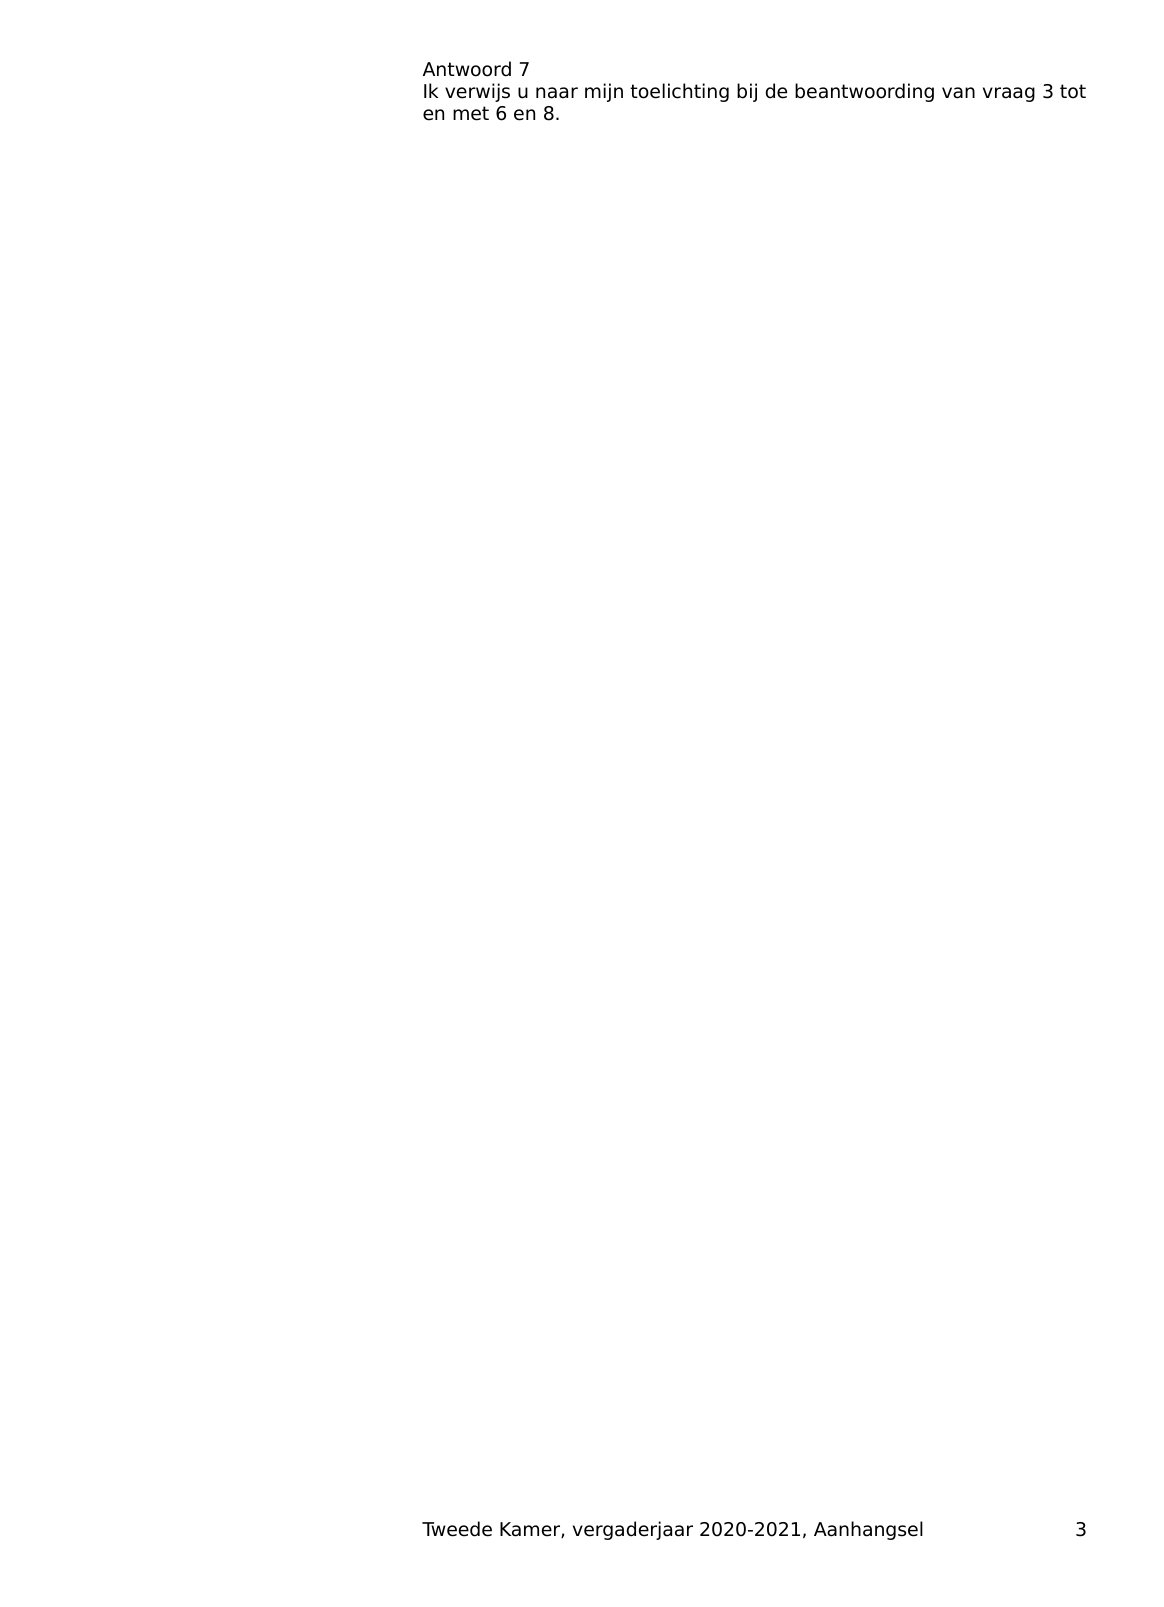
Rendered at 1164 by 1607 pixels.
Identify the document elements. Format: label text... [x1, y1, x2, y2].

text Antwoord 7 [422, 59, 1087, 81]
text Ik verwijs u naar mijn toelichting bij de beantwoording van vraag 3 tot en met 6 en 8. [422, 81, 1087, 125]
